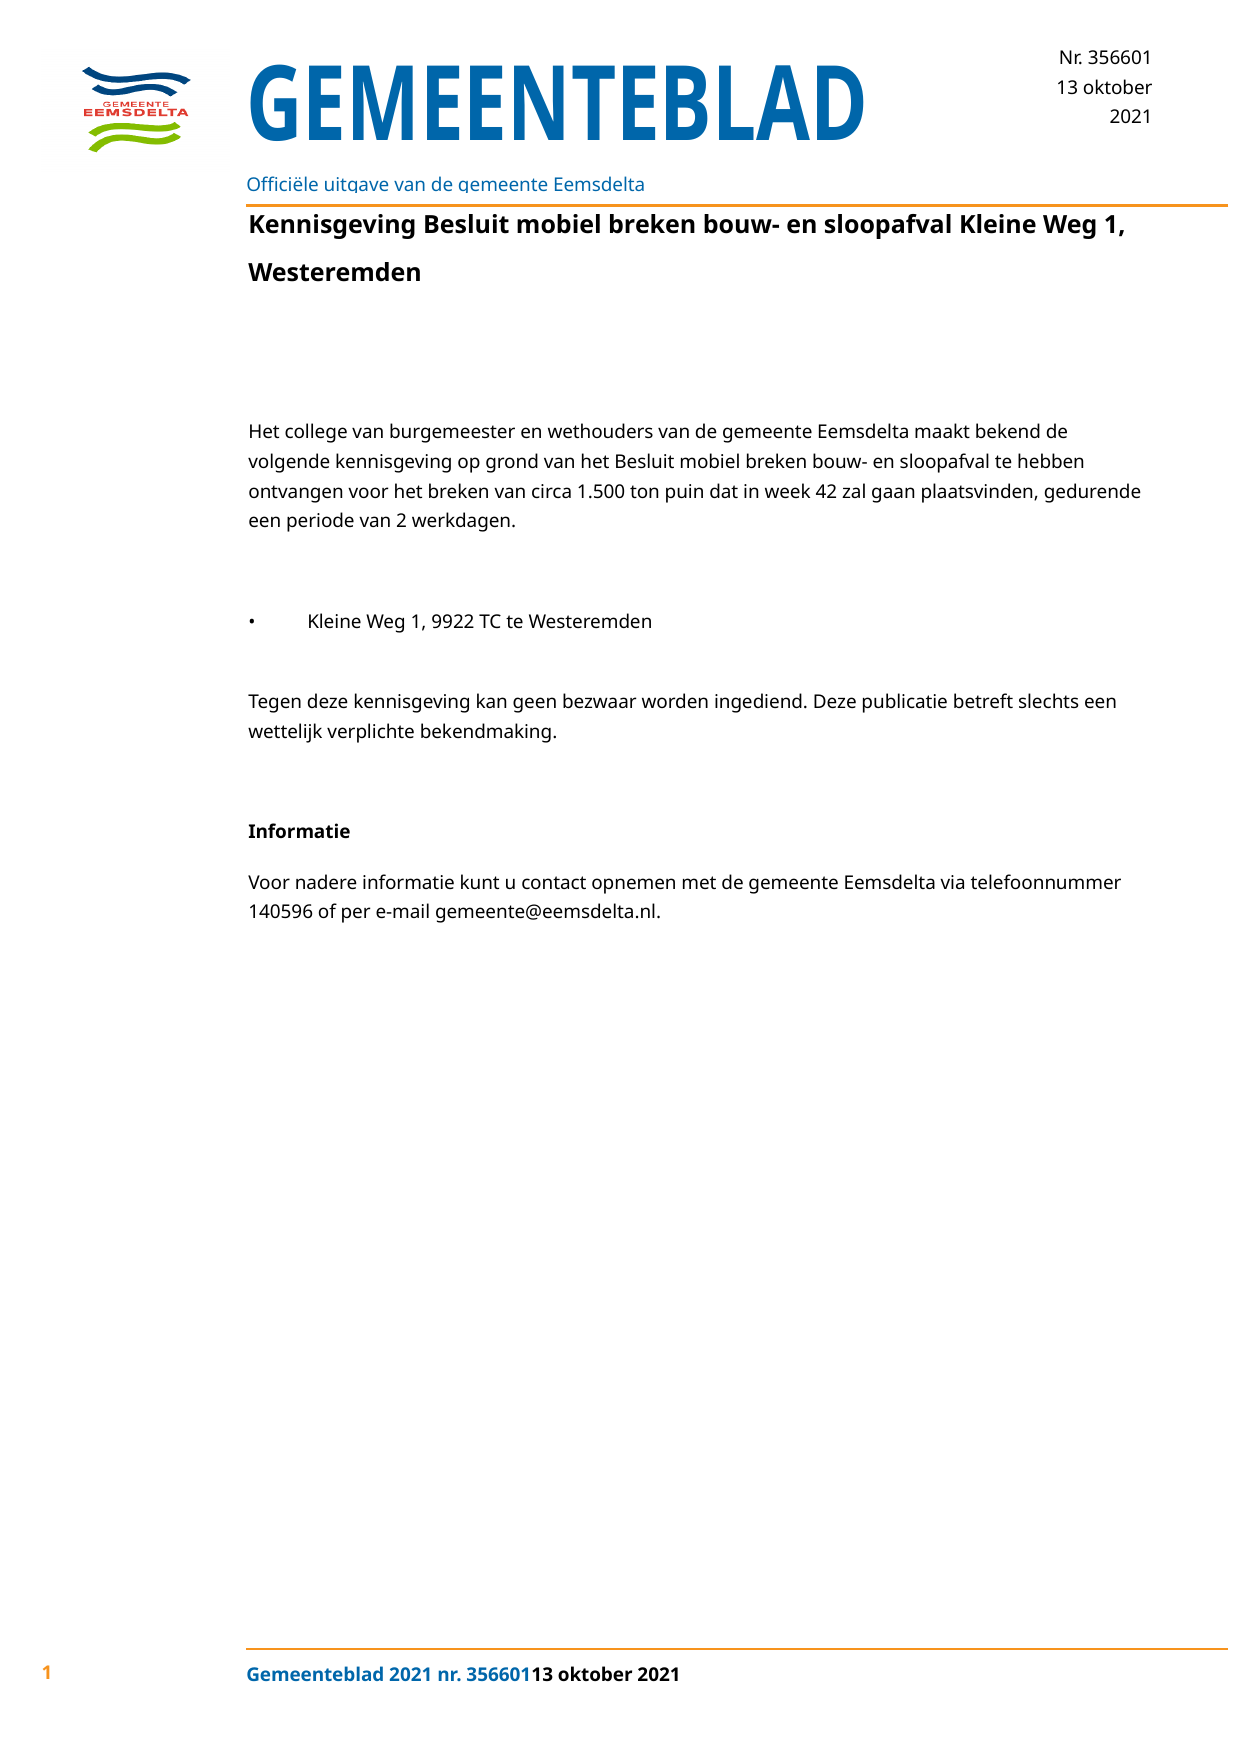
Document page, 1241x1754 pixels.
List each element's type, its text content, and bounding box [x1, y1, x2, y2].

text Voor nadere informatie kunt u contact opnemen met de gemeente Eemsdelta via telefoonnummer 140596 of per e-mail gemeente@eemsdelta.nl. [248, 869, 1152, 924]
text Het college van burgemeester en wethouders van de gemeente Eemsdelta maakt bekend de volgende kennisgeving op grond van het Besluit mobiel breken bouw- en sloopafval te hebben ontvangen voor het breken van circa 1.500 ton puin dat in week 42 zal gaan plaatsvinden, gedurende een periode van 2 werkdagen. [248, 419, 1152, 533]
picture [41, 47, 231, 172]
text Informatie [248, 819, 1152, 844]
list Kleine Weg 1, 9922 TC te Westeremden [248, 608, 1152, 634]
text Tegen deze kennisgeving kan geen bezwaar worden ingediend. Deze publicatie betreft slechts een wettelijk verplichte bekendmaking. [248, 688, 1152, 744]
text Kennisgeving Besluit mobiel breken bouw- en sloopafval Kleine Weg 1, Westeremden [248, 207, 1152, 288]
